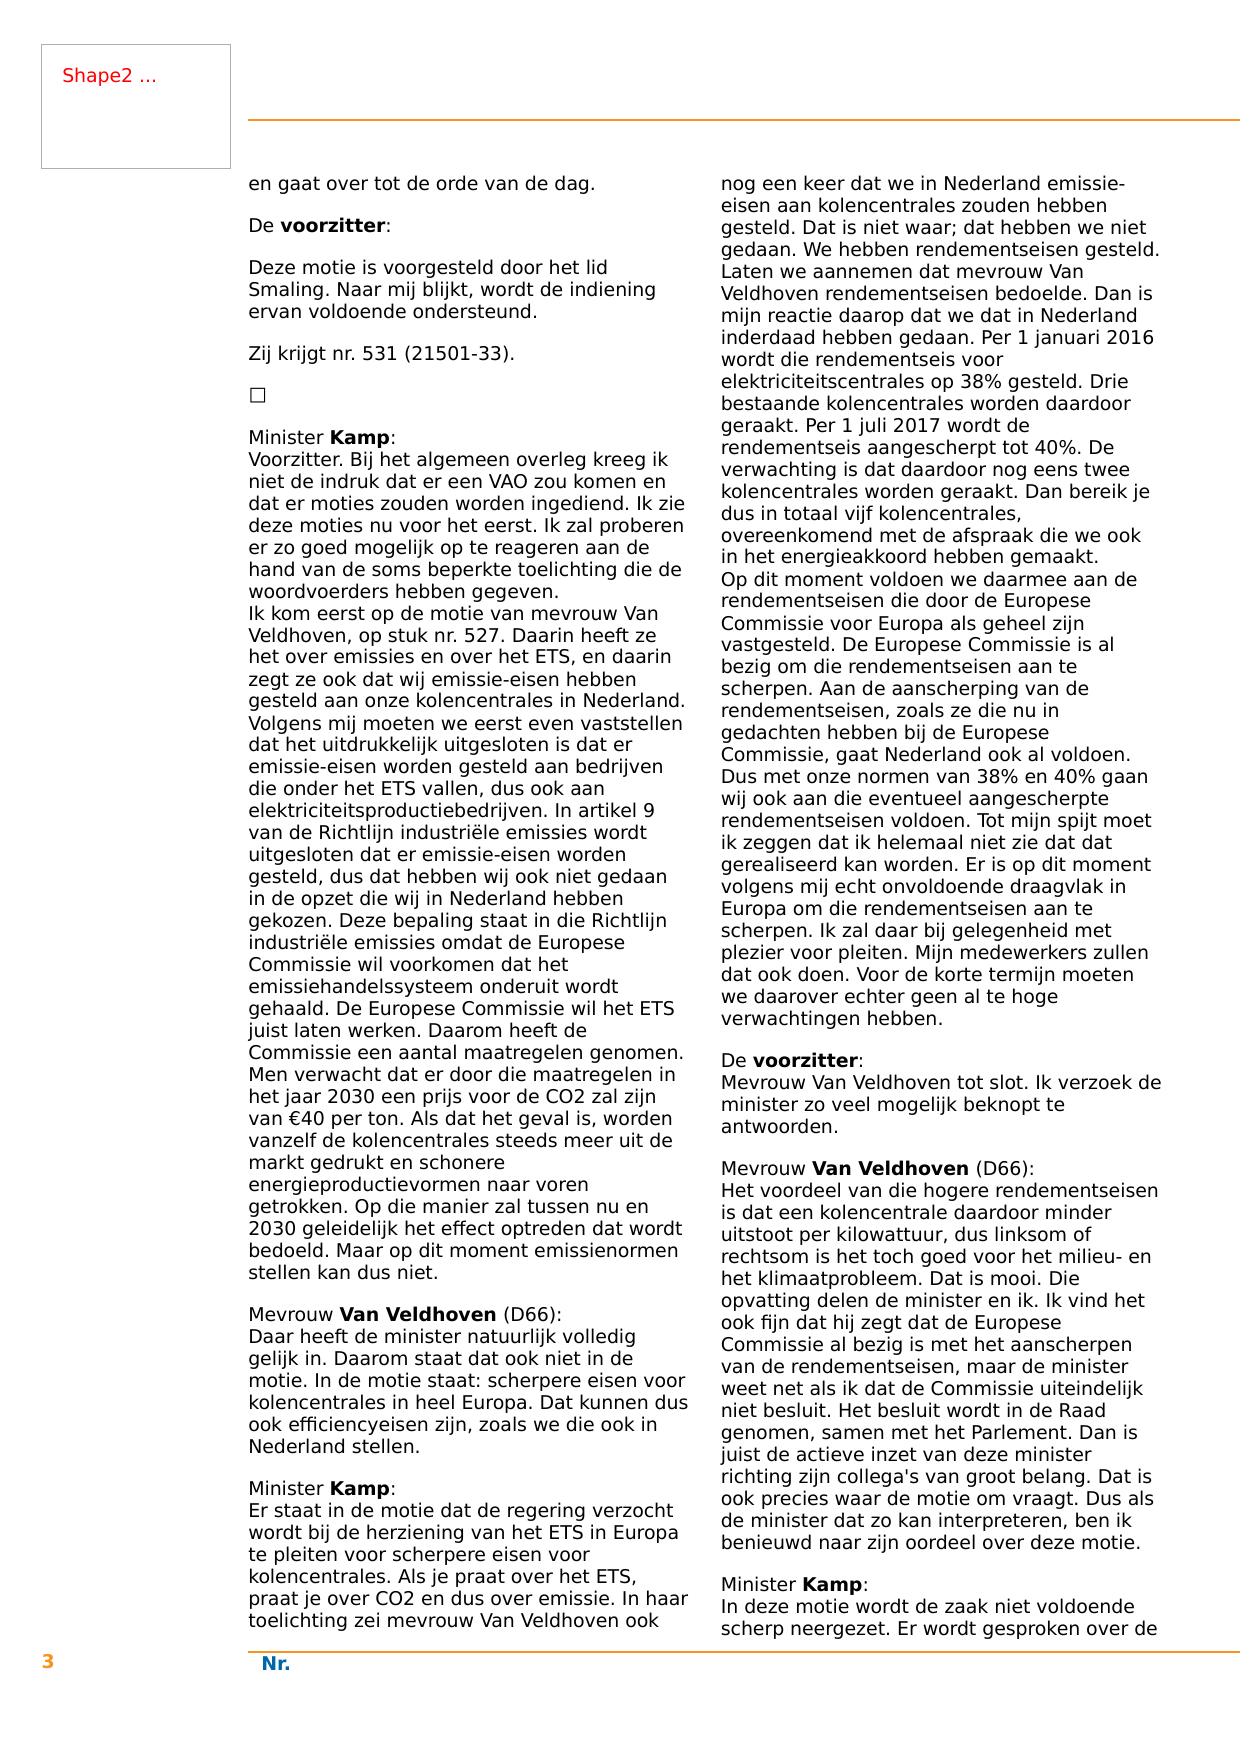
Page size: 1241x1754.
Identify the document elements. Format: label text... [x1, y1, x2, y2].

text Mevrouw Van Veldhoven (D66): [248, 1304, 691, 1326]
text Ik kom eerst op de motie van mevrouw Van Veldhoven, op stuk nr. 527. Daarin heeft ze het over emissies en over het ETS, en daarin zegt ze ook dat wij emissie-eisen hebben gesteld aan onze kolencentrales in Nederland. Volgens mij moeten we eerst even vaststellen dat het uitdrukkelijk uitgesloten is dat er emissie-eisen worden gesteld aan bedrijven die onder het ETS vallen, dus ook aan elektriciteitsproductiebedrijven. In artikel 9 van de Richtlijn industriële emissies wordt uitgesloten dat er emissie-eisen worden gesteld, dus dat hebben wij ook niet gedaan in de opzet die wij in Nederland hebben gekozen. Deze bepaling staat in die Richtlijn industriële emissies omdat de Europese Commissie wil voorkomen dat het emissiehandelssysteem onderuit wordt gehaald. De Europese Commissie wil het ETS juist laten werken. Daarom heeft de Commissie een aantal maatregelen genomen. Men verwacht dat er door die maatregelen in het jaar 2030 een prijs voor de CO2 zal zijn van €40 per ton. Als dat het geval is, worden vanzelf de kolencentrales steeds meer uit de markt gedrukt en schonere energieproductievormen naar voren getrokken. Op die manier zal tussen nu en 2030 geleidelijk het effect optreden dat wordt bedoeld. Maar op dit moment emissienormen stellen kan dus niet. [248, 602, 691, 1284]
text Daar heeft de minister natuurlijk volledig gelijk in. Daarom staat dat ook niet in de motie. In de motie staat: scherpere eisen voor kolencentrales in heel Europa. Dat kunnen dus ook efficiencyeisen zijn, zoals we die ook in Nederland stellen. [248, 1326, 691, 1458]
text Minister Kamp: [248, 427, 691, 449]
text en gaat over tot de orde van de dag. [248, 173, 691, 195]
text Mevrouw Van Veldhoven tot slot. Ik verzoek de minister zo veel mogelijk beknopt te antwoorden. [721, 1072, 1163, 1138]
text Het voordeel van die hogere rendementseisen is dat een kolencentrale daardoor minder uitstoot per kilowattuur, dus linksom of rechtsom is het toch goed voor het milieu- en het klimaatprobleem. Dat is mooi. Die opvatting delen de minister en ik. Ik vind het ook fijn dat hij zegt dat de Europese Commissie al bezig is met het aanscherpen van de rendementseisen, maar de minister weet net als ik dat de Commissie uiteindelijk niet besluit. Het besluit wordt in de Raad genomen, samen met het Parlement. Dan is juist de actieve inzet van deze minister richting zijn collega's van groot belang. Dat is ook precies waar de motie om vraagt. Dus als de minister dat zo kan interpreteren, ben ik benieuwd naar zijn oordeel over deze motie. [721, 1180, 1163, 1553]
text ⬜ [248, 385, 691, 407]
text Voorzitter. Bij het algemeen overleg kreeg ik niet de indruk dat er een VAO zou komen en dat er moties zouden worden ingediend. Ik zie deze moties nu voor het eerst. Ik zal proberen er zo goed mogelijk op te reageren aan de hand van de soms beperkte toelichting die de woordvoerders hebben gegeven. [248, 449, 691, 602]
text nog een keer dat we in Nederland emissie-eisen aan kolencentrales zouden hebben gesteld. Dat is niet waar; dat hebben we niet gedaan. We hebben rendementseisen gesteld. Laten we aannemen dat mevrouw Van Veldhoven rendementseisen bedoelde. Dan is mijn reactie daarop dat we dat in Nederland inderdaad hebben gedaan. Per 1 januari 2016 wordt die rendementseis voor elektriciteitscentrales op 38% gesteld. Drie bestaande kolencentrales worden daardoor geraakt. Per 1 juli 2017 wordt de rendementseis aangescherpt tot 40%. De verwachting is dat daardoor nog eens twee kolencentrales worden geraakt. Dan bereik je dus in totaal vijf kolencentrales, overeenkomend met de afspraak die we ook in het energieakkoord hebben gemaakt. [721, 173, 1163, 568]
text Zij krijgt nr. 531 (21501-33). [248, 343, 691, 365]
text Minister Kamp: [721, 1573, 1163, 1596]
text In deze motie wordt de zaak niet voldoende scherp neergezet. Er wordt gesproken over de [721, 1596, 1163, 1639]
text De voorzitter: [721, 1050, 1163, 1072]
text Op dit moment voldoen we daarmee aan de rendementseisen die door de Europese Commissie voor Europa als geheel zijn vastgesteld. De Europese Commissie is al bezig om die rendementseisen aan te scherpen. Aan de aanscherping van de rendementseisen, zoals ze die nu in gedachten hebben bij de Europese Commissie, gaat Nederland ook al voldoen. Dus met onze normen van 38% en 40% gaan wij ook aan die eventueel aangescherpte rendementseisen voldoen. Tot mijn spijt moet ik zeggen dat ik helemaal niet zie dat dat gerealiseerd kan worden. Er is op dit moment volgens mij echt onvoldoende draagvlak in Europa om die rendementseisen aan te scherpen. Ik zal daar bij gelegenheid met plezier voor pleiten. Mijn medewerkers zullen dat ook doen. Voor de korte termijn moeten we daarover echter geen al te hoge verwachtingen hebben. [721, 568, 1163, 1030]
text De voorzitter: [248, 215, 691, 237]
text Mevrouw Van Veldhoven (D66): [721, 1158, 1163, 1180]
text Minister Kamp: [248, 1478, 691, 1500]
text Er staat in de motie dat de regering verzocht wordt bij de herziening van het ETS in Europa te pleiten voor scherpere eisen voor kolencentrales. Als je praat over het ETS, praat je over CO2 en dus over emissie. In haar toelichting zei mevrouw Van Veldhoven ook [248, 1500, 691, 1632]
text Deze motie is voorgesteld door het lid Smaling. Naar mij blijkt, wordt de indiening ervan voldoende ondersteund. [248, 257, 691, 323]
